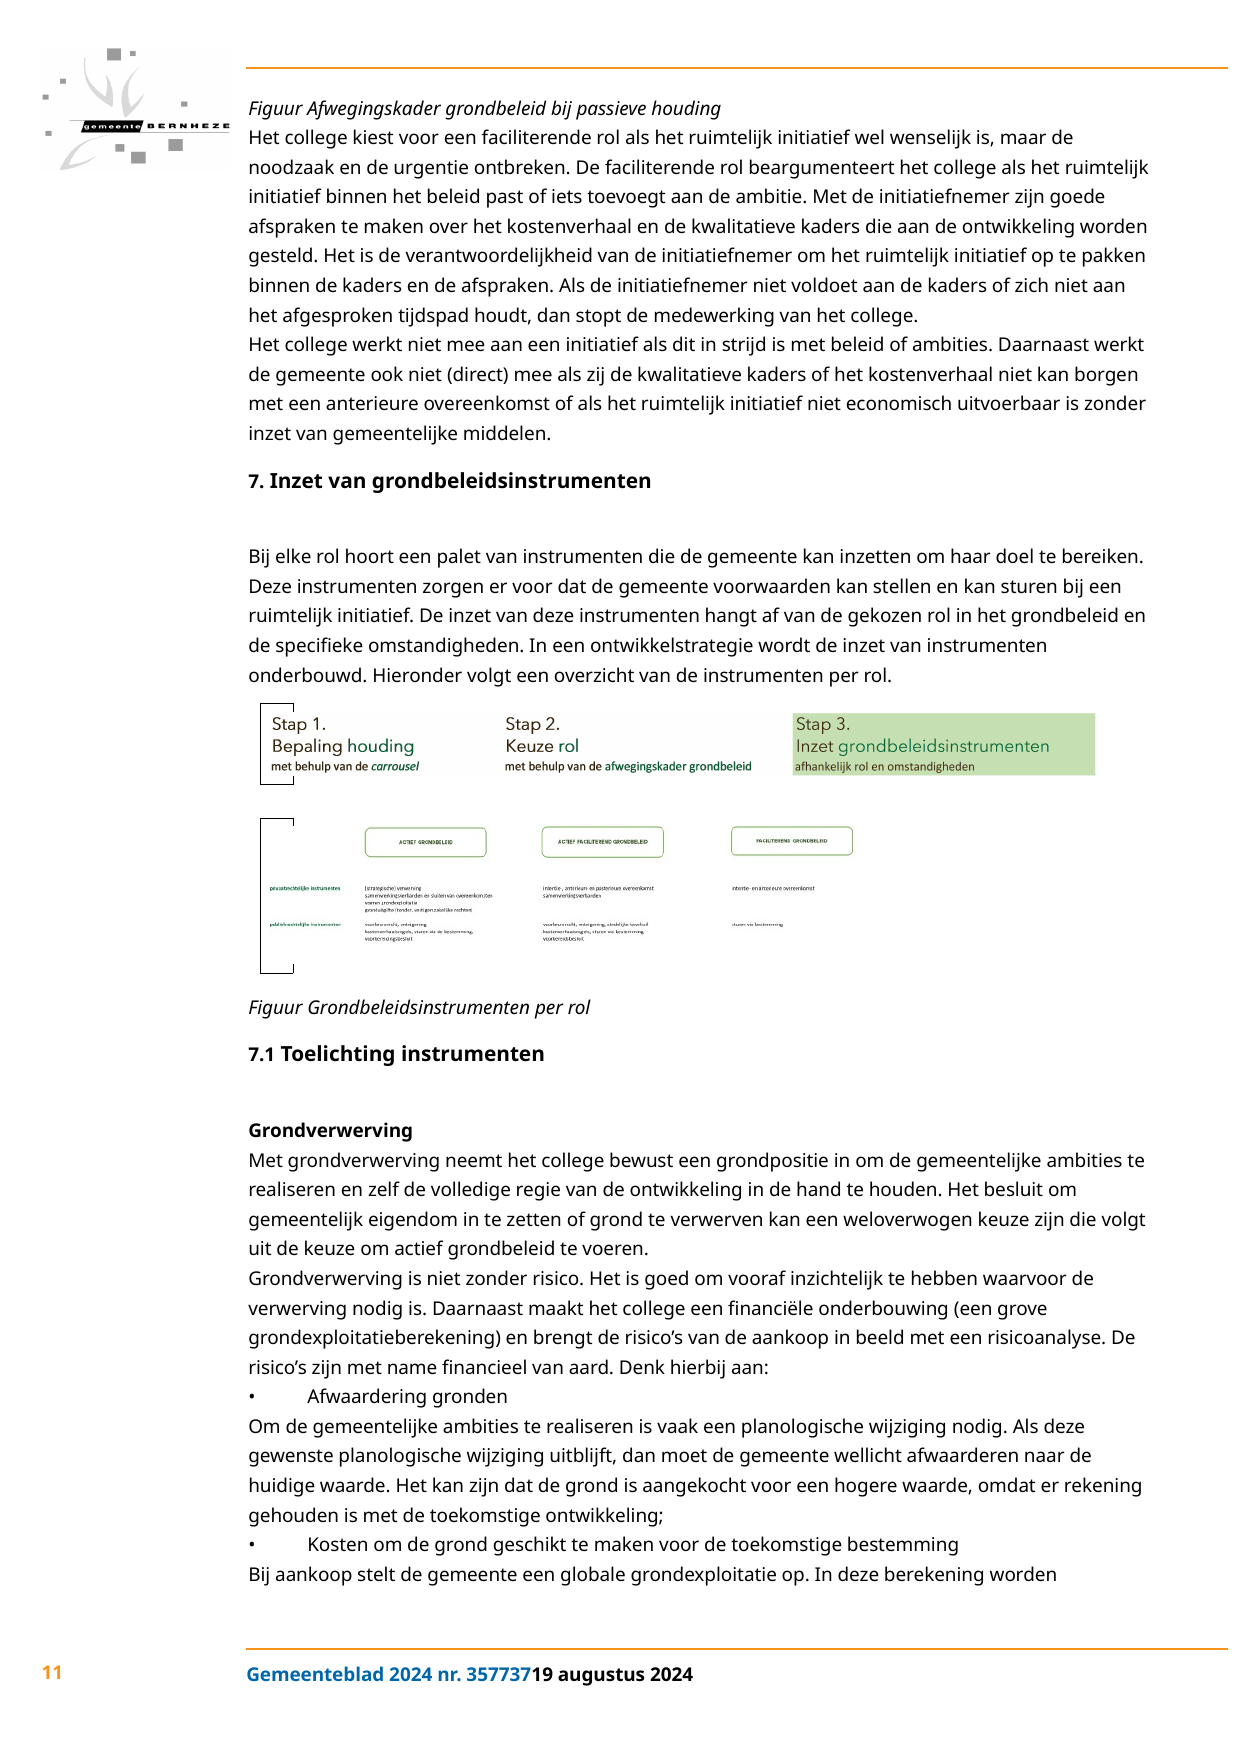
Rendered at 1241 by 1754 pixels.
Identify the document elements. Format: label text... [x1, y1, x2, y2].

text Het college werkt niet mee aan een initiatief als dit in strijd is met beleid of ambities. Daarnaast werkt de gemeente ook niet (direct) mee als zij de kwalitatieve kaders of het kostenverhaal niet kan borgen met een anterieure overeenkomst of als het ruimtelijk initiatief niet economisch uitvoerbaar is zonder inzet van gemeentelijke middelen. [248, 331, 1152, 446]
text Grondverwerving is niet zonder risico. Het is goed om vooraf inzichtelijk te hebben waarvoor de verwerving nodig is. Daarnaast maakt het college een financiële onderbouwing (een grove grondexploitatieberekening) en brengt de risico’s van de aankoop in beeld met een risicoanalyse. De risico’s zijn met name financieel van aard. Denk hierbij aan: [248, 1265, 1152, 1380]
text 7.1 Toelichting instrumenten [248, 1039, 1152, 1068]
picture [268, 712, 1096, 776]
text Bij aankoop stelt de gemeente een globale grondexploitatie op. In deze berekening worden [248, 1561, 1152, 1587]
list Kosten om de grond geschikt te maken voor de toekomstige bestemming [248, 1531, 1152, 1557]
picture [41, 47, 231, 172]
text 7. Inzet van grondbeleidsinstrumenten [248, 466, 1152, 494]
picture [268, 826, 860, 964]
text Figuur Grondbeleidsinstrumenten per rol [248, 994, 1152, 1020]
text Grondverwerving [248, 1117, 1152, 1143]
text Met grondverwerving neemt het college bewust een grondpositie in om de gemeentelijke ambities te realiseren en zelf de volledige regie van de ontwikkeling in de hand te houden. Het besluit om gemeentelijk eigendom in te zetten of grond te verwerven kan een weloverwogen keuze zijn die volgt uit de keuze om actief grondbeleid te voeren. [248, 1147, 1152, 1261]
text Om de gemeentelijke ambities te realiseren is vaak een planologische wijziging nodig. Als deze gewenste planologische wijziging uitblijft, dan moet de gemeente wellicht afwaarderen naar de huidige waarde. Het kan zijn dat de grond is aangekocht voor een hogere waarde, omdat er rekening gehouden is met de toekomstige ontwikkeling; [248, 1413, 1152, 1528]
text Figuur Afwegingskader grondbeleid bij passieve houding [248, 95, 1152, 121]
list Afwaardering gronden [248, 1383, 1152, 1409]
text Het college kiest voor een faciliterende rol als het ruimtelijk initiatief wel wenselijk is, maar de noodzaak en de urgentie ontbreken. De faciliterende rol beargumenteert het college als het ruimtelijk initiatief binnen het beleid past of iets toevoegt aan de ambitie. Met de initiatiefnemer zijn goede afspraken te maken over het kostenverhaal en de kwalitatieve kaders die aan de ontwikkeling worden gesteld. Het is de verantwoordelijkheid van de initiatiefnemer om het ruimtelijk initiatief op te pakken binnen de kaders en de afspraken. Als de initiatiefnemer niet voldoet aan de kaders of zich niet aan het afgesproken tijdspad houdt, dan stopt de medewerking van het college. [248, 124, 1152, 328]
text Bij elke rol hoort een palet van instrumenten die de gemeente kan inzetten om haar doel te bereiken. Deze instrumenten zorgen er voor dat de gemeente voorwaarden kan stellen en kan sturen bij een ruimtelijk initiatief. De inzet van deze instrumenten hangt af van de gekozen rol in het grondbeleid en de specifieke omstandigheden. In een ontwikkelstrategie wordt de inzet van instrumenten onderbouwd. Hieronder volgt een overzicht van de instrumenten per rol. [248, 543, 1152, 688]
